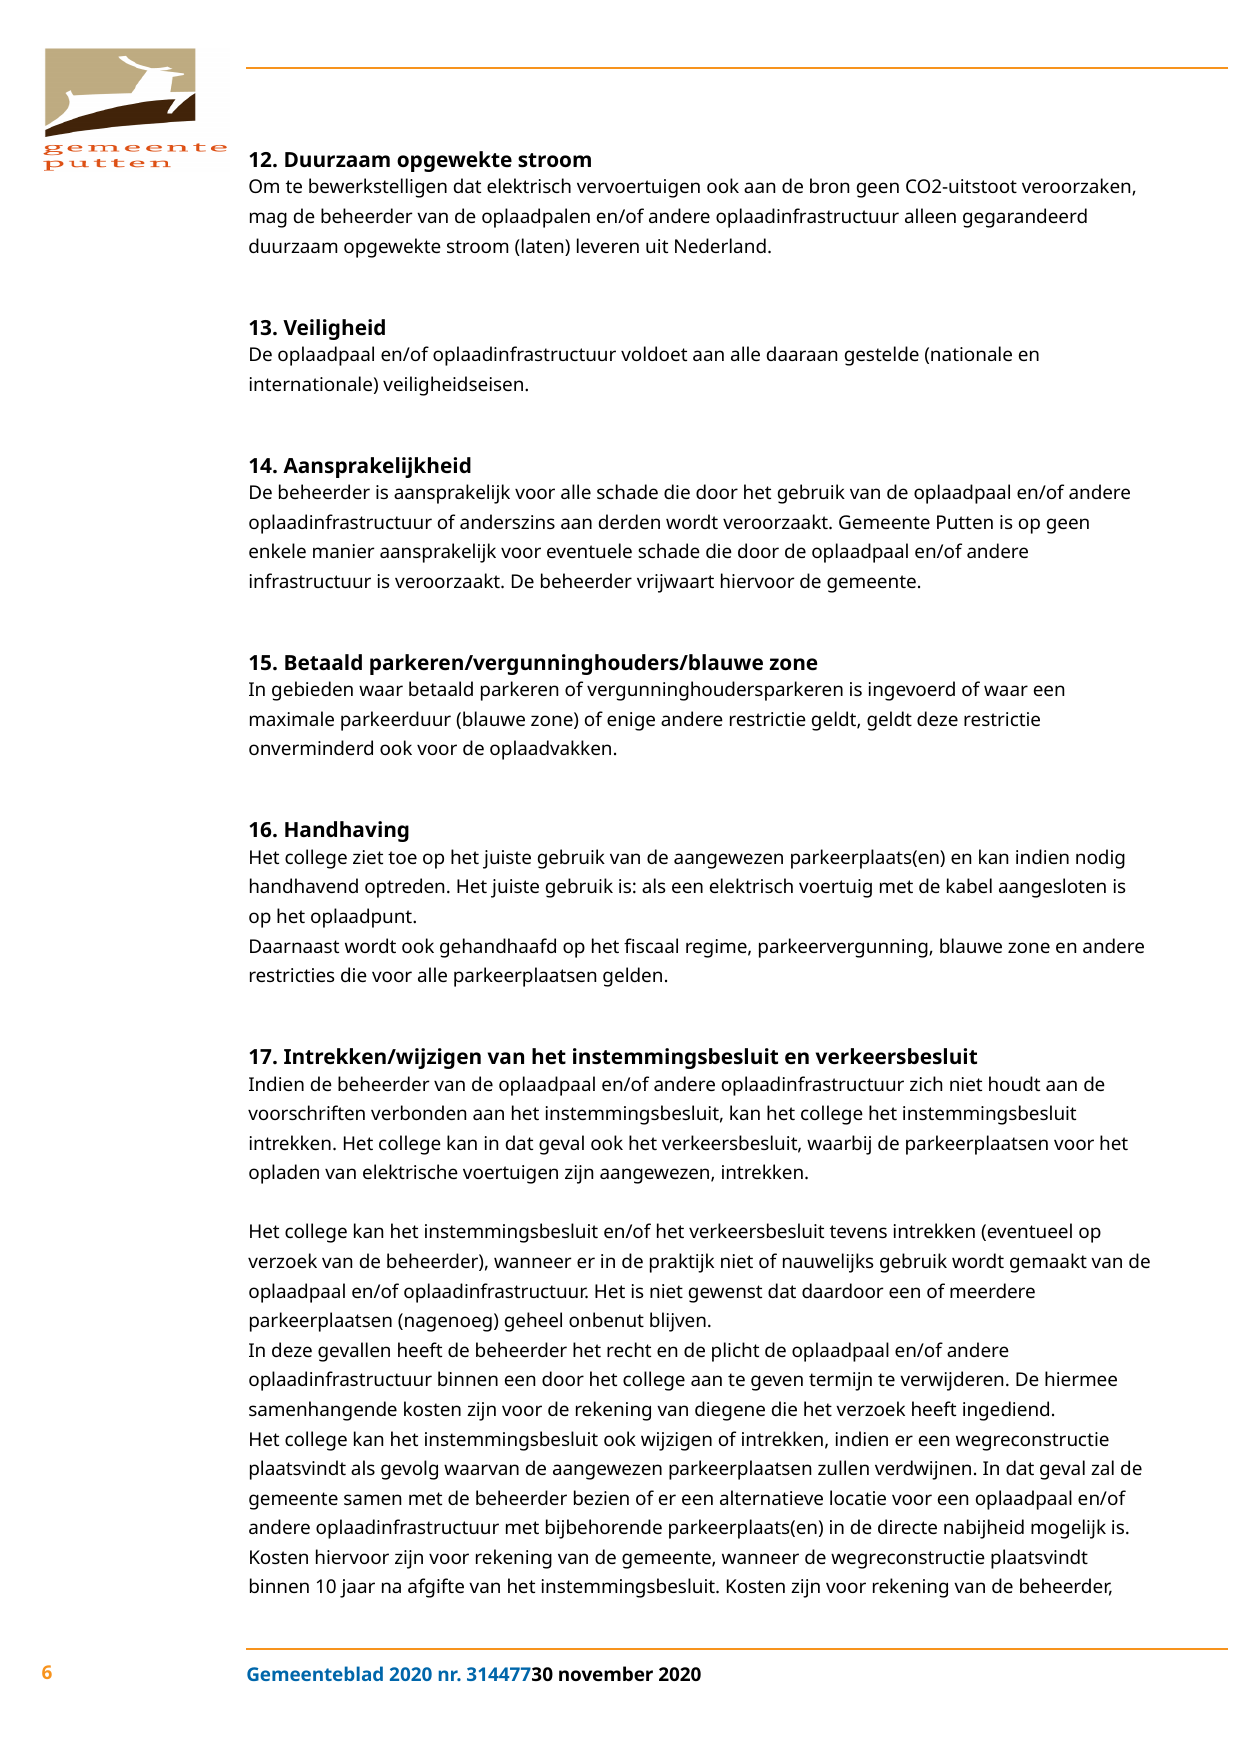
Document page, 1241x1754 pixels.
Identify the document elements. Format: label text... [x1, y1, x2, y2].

text De beheerder is aansprakelijk voor alle schade die door het gebruik van de oplaadpaal en/of andere oplaadinfrastructuur of anderszins aan derden wordt veroorzaakt. Gemeente Putten is op geen enkele manier aansprakelijk voor eventuele schade die door de oplaadpaal en/of andere infrastructuur is veroorzaakt. De beheerder vrijwaart hiervoor de gemeente. [248, 479, 1152, 594]
text Het college kan het instemmingsbesluit en/of het verkeersbesluit tevens intrekken (eventueel op verzoek van de beheerder), wanneer er in de praktijk niet of nauwelijks gebruik wordt gemaakt van de oplaadpaal en/of oplaadinfrastructuur. Het is niet gewenst dat daardoor een of meerdere parkeerplaatsen (nagenoeg) geheel onbenut blijven. [248, 1219, 1152, 1333]
text Indien de beheerder van de oplaadpaal en/of andere oplaadinfrastructuur zich niet houdt aan de voorschriften verbonden aan het instemmingsbesluit, kan het college het instemmingsbesluit intrekken. Het college kan in dat geval ook het verkeersbesluit, waarbij de parkeerplaatsen voor het opladen van elektrische voertuigen zijn aangewezen, intrekken. [248, 1071, 1152, 1185]
picture [41, 47, 231, 172]
text Daarnaast wordt ook gehandhaafd op het fiscaal regime, parkeervergunning, blauwe zone en andere restricties die voor alle parkeerplaatsen gelden. [248, 933, 1152, 988]
text 15. Betaald parkeren/vergunninghouders/blauwe zone [248, 648, 1152, 676]
text Het college ziet toe op het juiste gebruik van de aangewezen parkeerplaats(en) en kan indien nodig handhavend optreden. Het juiste gebruik is: als een elektrisch voertuig met de kabel aangesloten is op het oplaadpunt. [248, 844, 1152, 929]
text Het college kan het instemmingsbesluit ook wijzigen of intrekken, indien er een wegreconstructie plaatsvindt als gevolg waarvan de aangewezen parkeerplaatsen zullen verdwijnen. In dat geval zal de gemeente samen met de beheerder bezien of er een alternatieve locatie voor een oplaadpaal en/of andere oplaadinfrastructuur met bijbehorende parkeerplaats(en) in de directe nabijheid mogelijk is. Kosten hiervoor zijn voor rekening van de gemeente, wanneer de wegreconstructie plaatsvindt binnen 10 jaar na afgifte van het instemmingsbesluit. Kosten zijn voor rekening van de beheerder, [248, 1426, 1152, 1599]
text 16. Handhaving [248, 816, 1152, 844]
text 14. Aansprakelijkheid [248, 451, 1152, 479]
text 12. Duurzaam opgewekte stroom [248, 145, 1152, 174]
text 17. Intrekken/wijzigen van het instemmingsbesluit en verkeersbesluit [248, 1042, 1152, 1071]
text Om te bewerkstelligen dat elektrisch vervoertuigen ook aan de bron geen CO2-uitstoot veroorzaken, mag de beheerder van de oplaadpalen en/of andere oplaadinfrastructuur alleen gegarandeerd duurzaam opgewekte stroom (laten) leveren uit Nederland. [248, 174, 1152, 258]
text 13. Veiligheid [248, 313, 1152, 341]
text In gebieden waar betaald parkeren of vergunninghoudersparkeren is ingevoerd of waar een maximale parkeerduur (blauwe zone) of enige andere restrictie geldt, geldt deze restrictie onverminderd ook voor de oplaadvakken. [248, 676, 1152, 761]
text In deze gevallen heeft de beheerder het recht en de plicht de oplaadpaal en/of andere oplaadinfrastructuur binnen een door het college aan te geven termijn te verwijderen. De hiermee samenhangende kosten zijn voor de rekening van diegene die het verzoek heeft ingediend. [248, 1337, 1152, 1422]
text De oplaadpaal en/of oplaadinfrastructuur voldoet aan alle daaraan gestelde (nationale en internationale) veiligheidseisen. [248, 341, 1152, 397]
